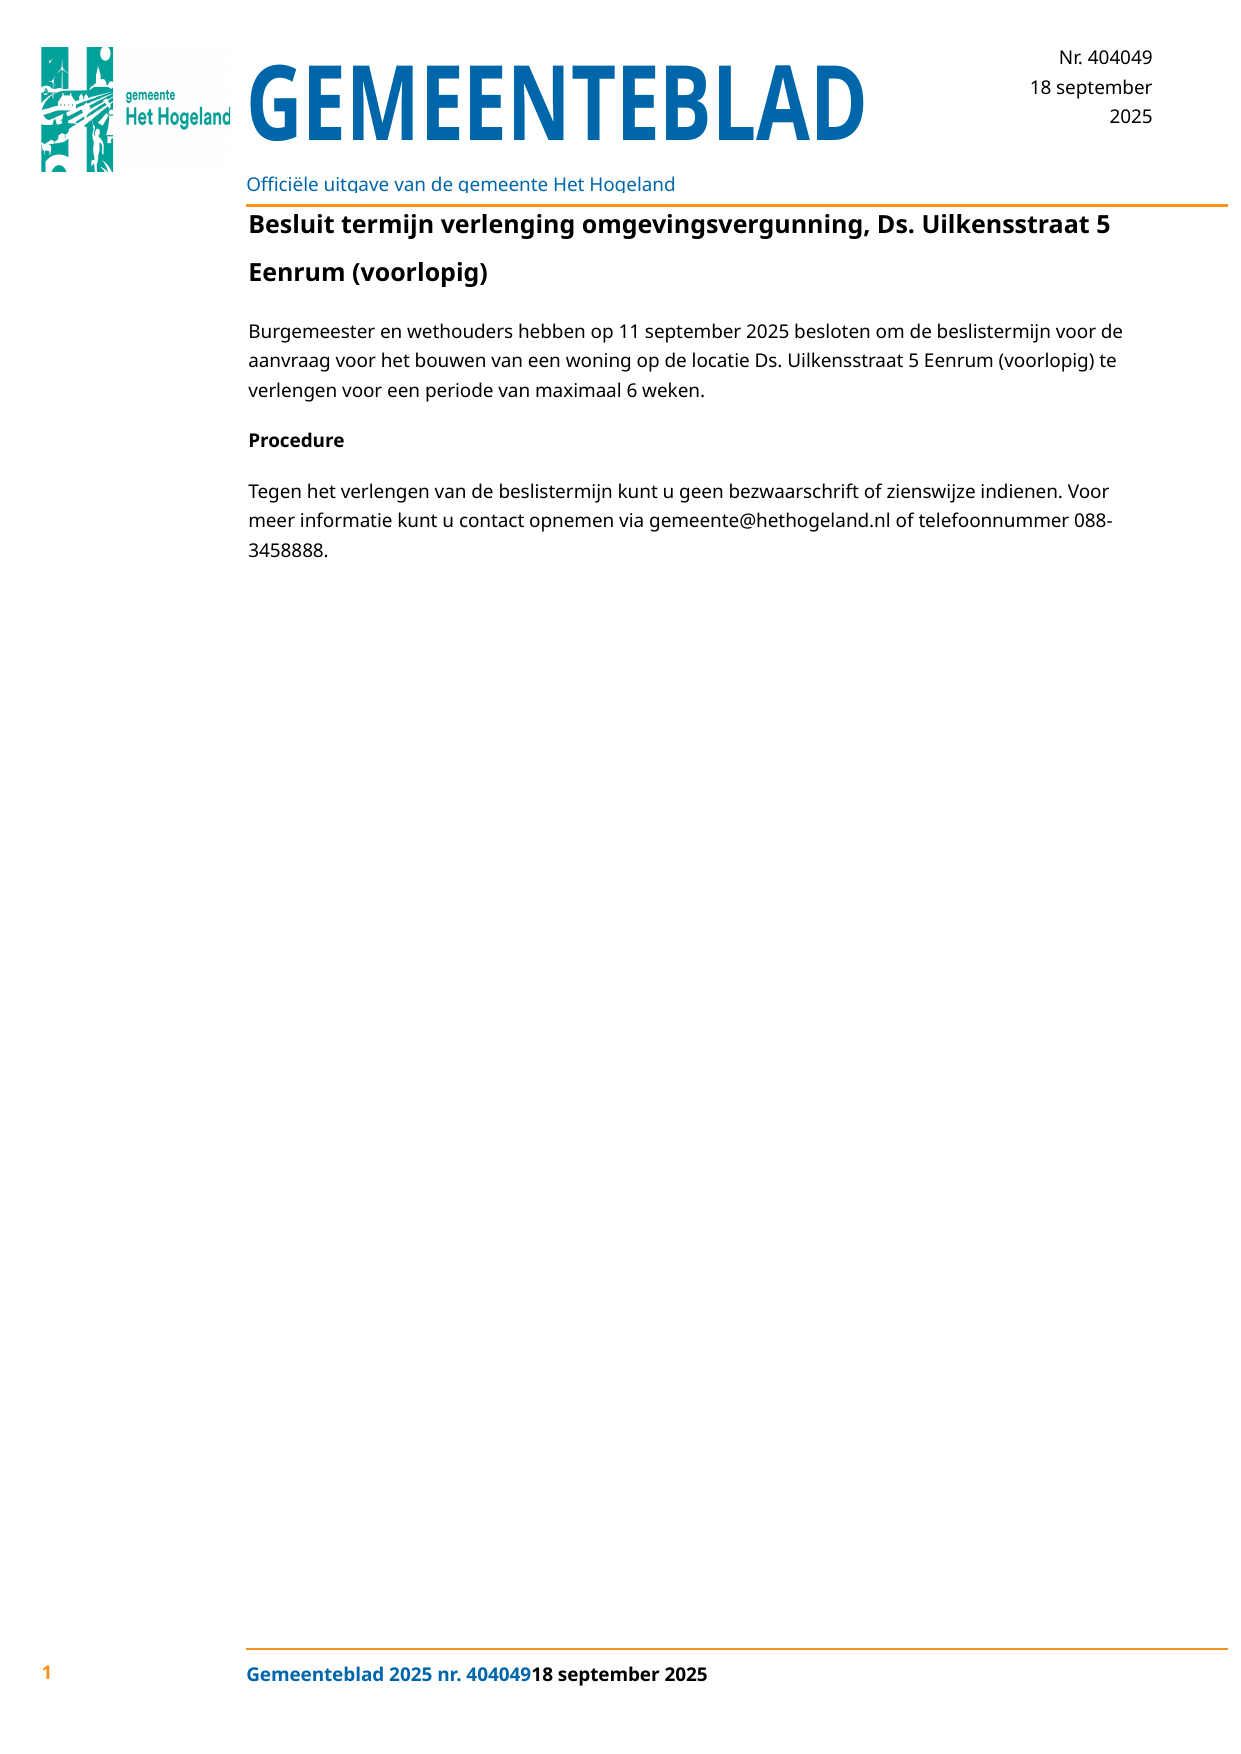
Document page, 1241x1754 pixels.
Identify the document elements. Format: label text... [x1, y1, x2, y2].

text Procedure [248, 427, 1152, 453]
picture [41, 47, 231, 172]
text Besluit termijn verlenging omgevingsvergunning, Ds. Uilkensstraat 5 Eenrum (voorlopig) [248, 207, 1152, 288]
text Burgemeester en wethouders hebben op 11 september 2025 besloten om de beslistermijn voor de aanvraag voor het bouwen van een woning op de locatie Ds. Uilkensstraat 5 Eenrum (voorlopig) te verlengen voor een periode van maximaal 6 weken. [248, 318, 1152, 403]
text Tegen het verlengen van de beslistermijn kunt u geen bezwaarschrift of zienswijze indienen. Voor meer informatie kunt u contact opnemen via gemeente@hethogeland.nl of telefoonnummer 088-3458888. [248, 478, 1152, 563]
